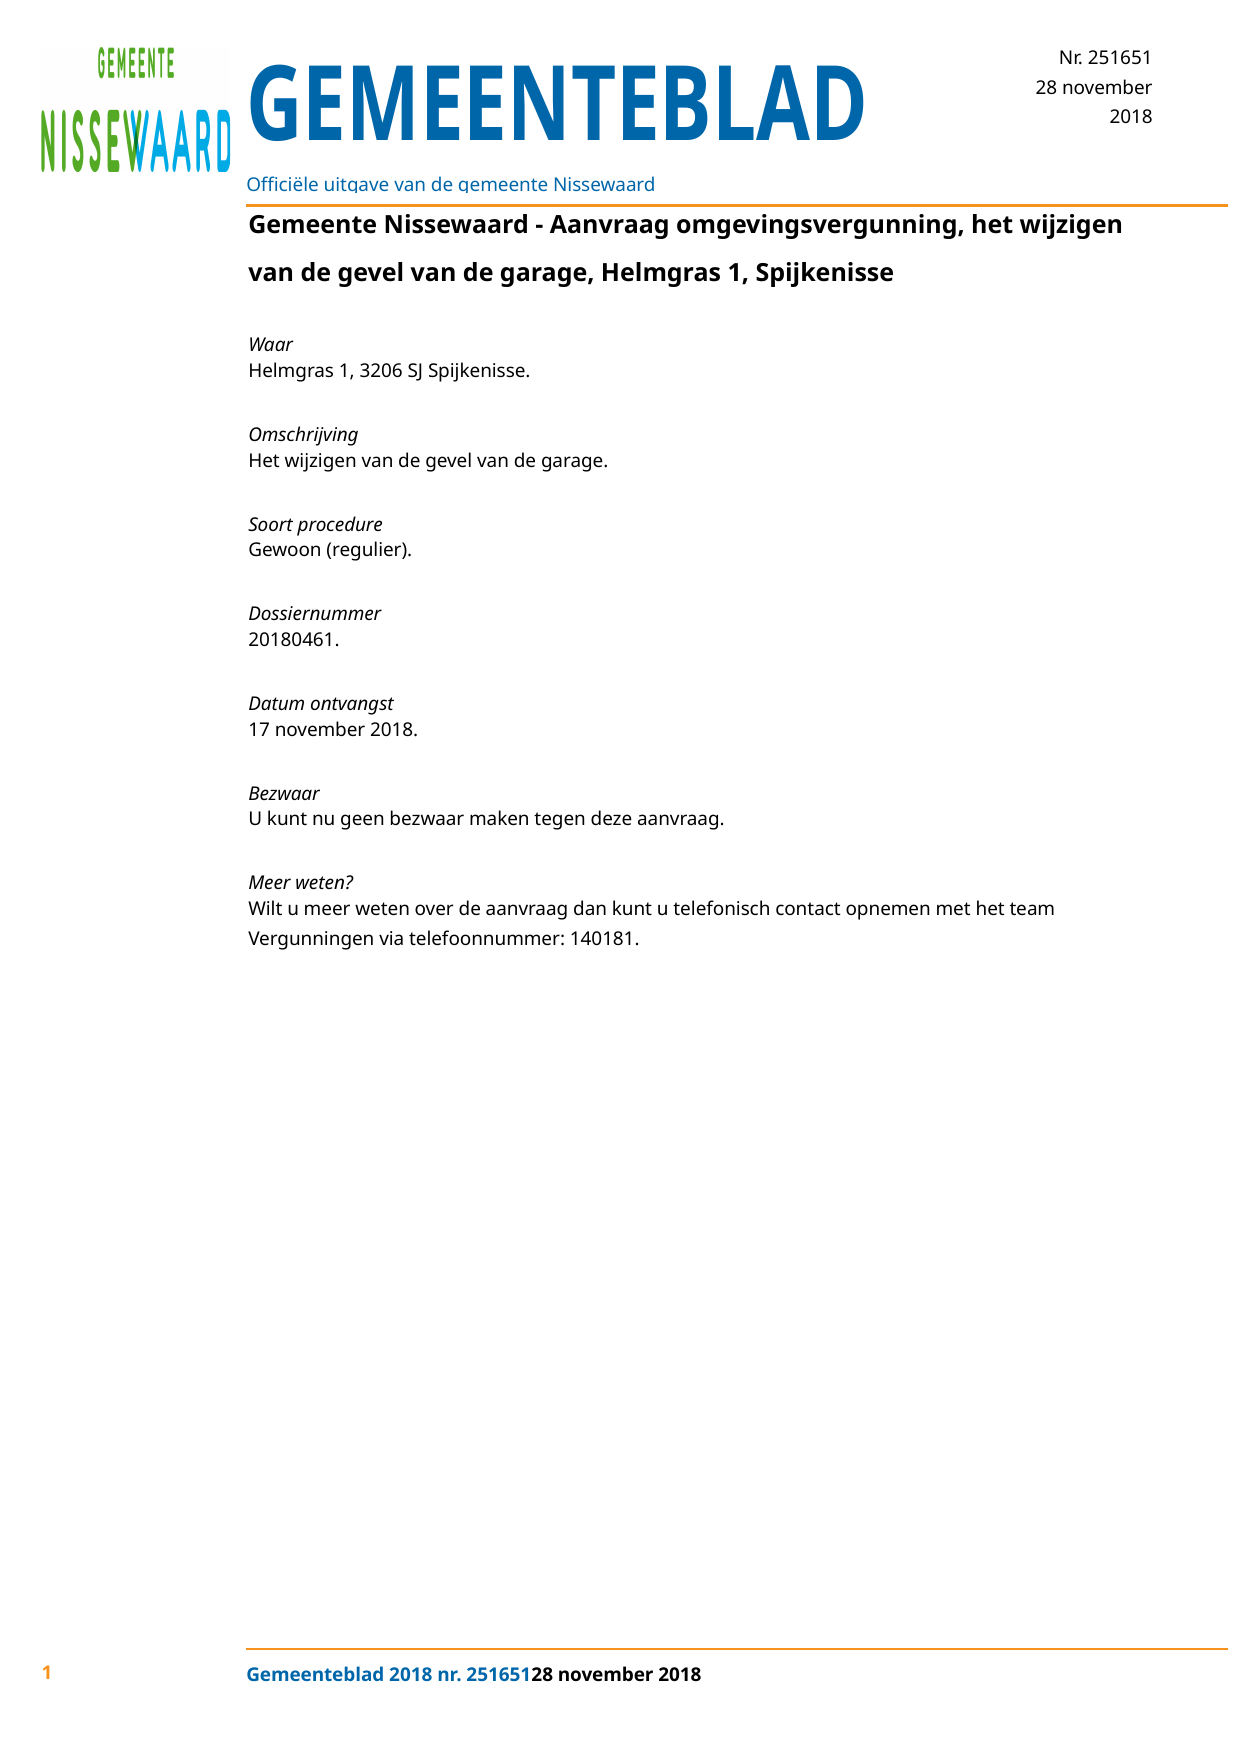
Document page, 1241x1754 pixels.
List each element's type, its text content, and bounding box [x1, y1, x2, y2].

text 20180461. [248, 626, 1152, 652]
text Meer weten? [248, 869, 1152, 895]
picture [222, 122, 227, 160]
text 17 november 2018. [248, 716, 1152, 742]
picture [41, 47, 231, 172]
text Datum ontvangst [248, 690, 1152, 716]
text Waar [248, 331, 1152, 357]
text Wilt u meer weten over de aanvraag dan kunt u telefonisch contact opnemen met het team Vergunningen via telefoonnummer: 140181. [248, 895, 1152, 951]
text U kunt nu geen bezwaar maken tegen deze aanvraag. [248, 806, 1152, 831]
text Gemeente Nissewaard - Aanvraag omgevingsvergunning, het wijzigen van de gevel van de garage, Helmgras 1, Spijkenisse [248, 207, 1152, 288]
text Helmgras 1, 3206 SJ Spijkenisse. [248, 357, 1152, 383]
picture [176, 157, 187, 172]
picture [201, 122, 206, 138]
picture [154, 157, 165, 172]
text Omschrijving [248, 421, 1152, 447]
text Dossiernummer [248, 601, 1152, 626]
text Bezwaar [248, 780, 1152, 806]
text Het wijzigen van de gevel van de garage. [248, 447, 1152, 473]
text Soort procedure [248, 511, 1152, 537]
picture [200, 151, 206, 172]
text Gewoon (regulier). [248, 537, 1152, 562]
